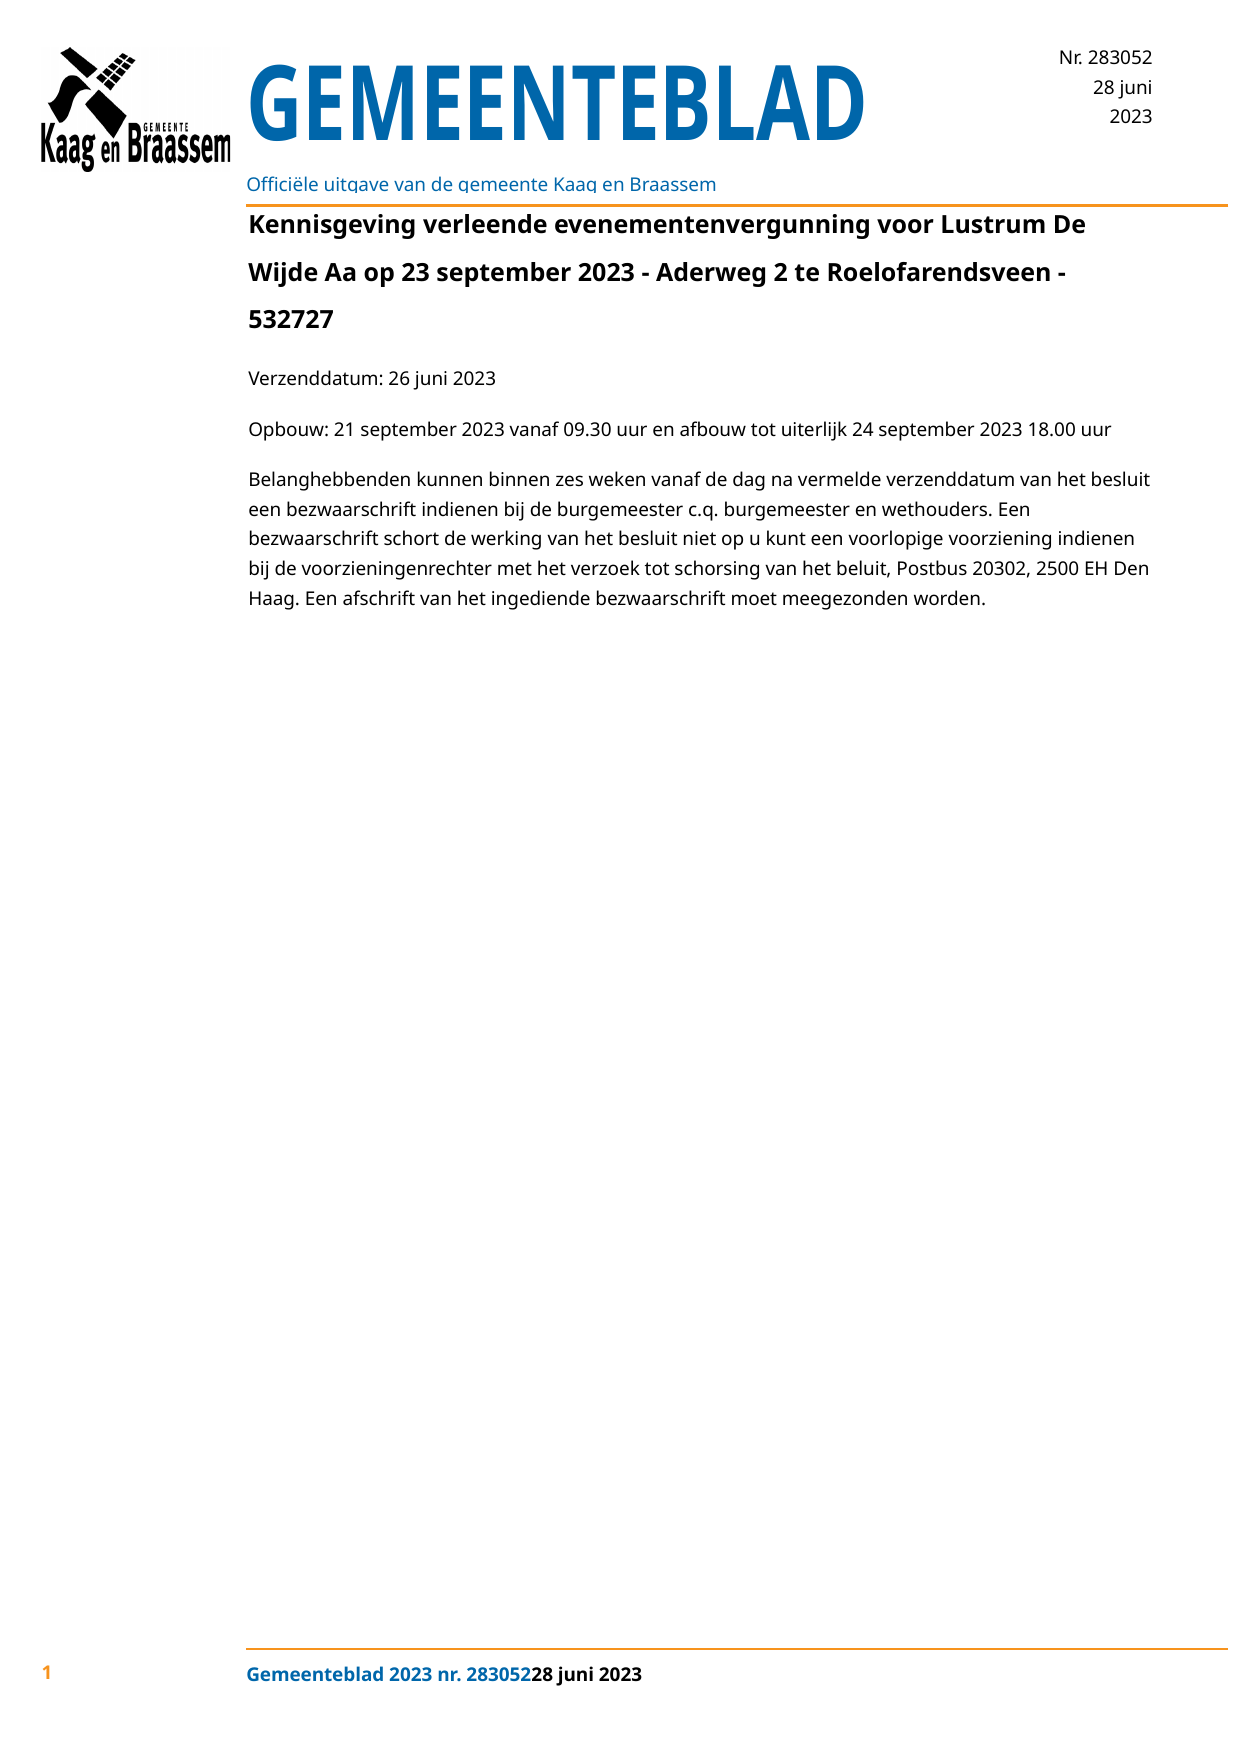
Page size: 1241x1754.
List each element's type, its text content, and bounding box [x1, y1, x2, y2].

text Kennisgeving verleende evenementenvergunning voor Lustrum De Wijde Aa op 23 september 2023 - Aderweg 2 te Roelofarendsveen - 532727 [248, 207, 1152, 336]
picture [41, 47, 231, 172]
text Verzenddatum: 26 juni 2023 [248, 366, 1152, 391]
text Belanghebbenden kunnen binnen zes weken vanaf de dag na vermelde verzenddatum van het besluit een bezwaarschrift indienen bij de burgemeester c.q. burgemeester en wethouders. Een bezwaarschrift schort de werking van het besluit niet op u kunt een voorlopige voorziening indienen bij de voorzieningenrechter met het verzoek tot schorsing van het beluit, Postbus 20302, 2500 EH Den Haag. Een afschrift van het ingediende bezwaarschrift moet meegezonden worden. [248, 466, 1152, 610]
text Opbouw: 21 september 2023 vanaf 09.30 uur en afbouw tot uiterlijk 24 september 2023 18.00 uur [248, 416, 1152, 442]
